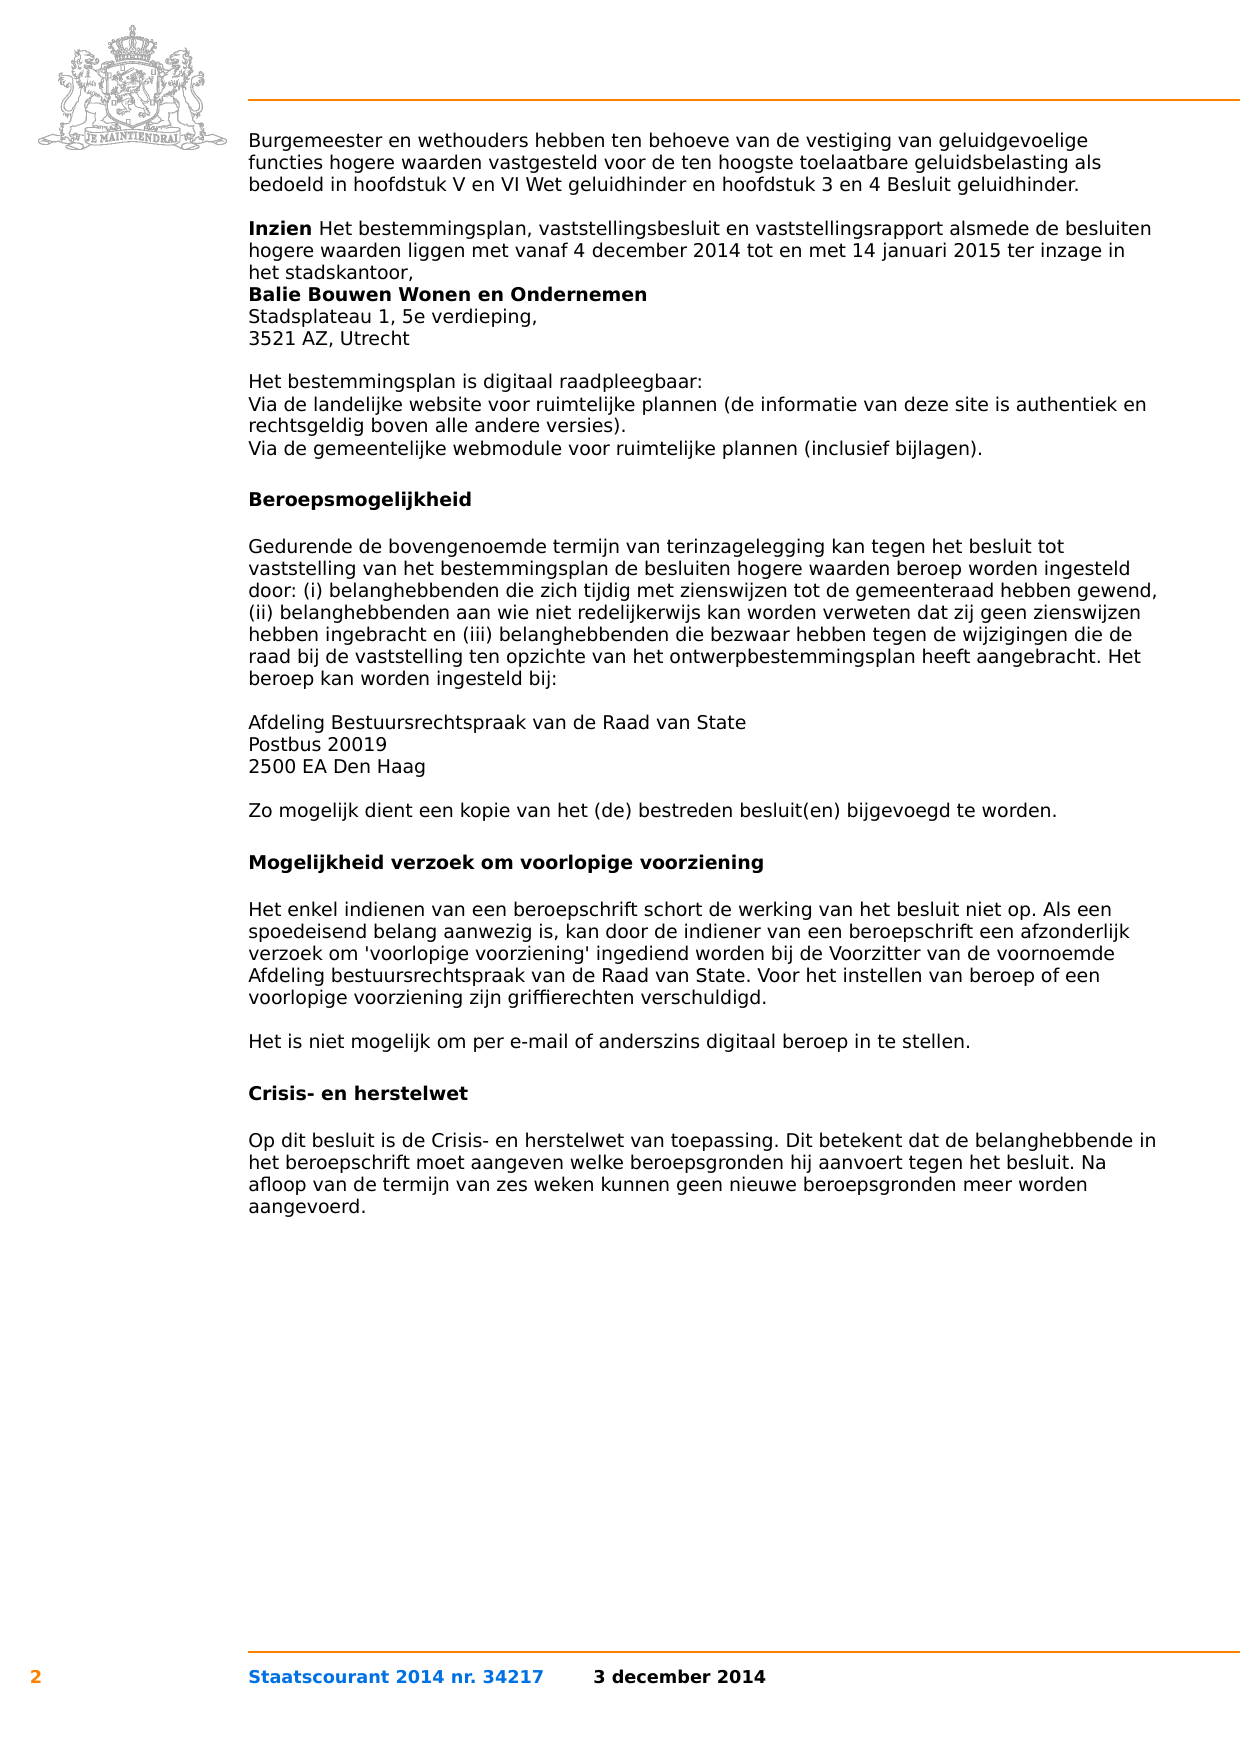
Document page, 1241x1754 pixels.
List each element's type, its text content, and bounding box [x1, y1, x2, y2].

text het stadskantoor, [248, 262, 1163, 284]
text Het bestemmingsplan is digitaal raadpleegbaar: [248, 371, 1163, 393]
text Het is niet mogelijk om per e-mail of anderszins digitaal beroep in te stellen. [248, 1031, 1163, 1053]
subtitle Mogelijkheid verzoek om voorlopige voorziening [248, 852, 1163, 874]
text Op dit besluit is de Crisis- en herstelwet van toepassing. Dit betekent dat de belanghebbende in het beroepschrift moet aangeven welke beroepsgronden hij aanvoert tegen het besluit. Na afloop van de termijn van zes weken kunnen geen nieuwe beroepsgronden meer worden aangevoerd. [248, 1129, 1163, 1217]
text 2500 EA Den Haag [248, 756, 1163, 778]
picture [38, 25, 227, 150]
text Via de landelijke website voor ruimtelijke plannen (de informatie van deze site is authentiek en rechtsgeldig boven alle andere versies). [248, 393, 1163, 437]
text Postbus 20019 [248, 734, 1163, 756]
subtitle Beroepsmogelijkheid [248, 489, 1163, 511]
text Gedurende de bovengenoemde termijn van terinzagelegging kan tegen het besluit tot vaststelling van het bestemmingsplan de besluiten hogere waarden beroep worden ingesteld door: (i) belanghebbenden die zich tijdig met zienswijzen tot de gemeenteraad hebben gewend, (ii) belanghebbenden aan wie niet redelijkerwijs kan worden verweten dat zij geen zienswijzen hebben ingebracht en (iii) belanghebbenden die bezwaar hebben tegen de wijzigingen die de raad bij de vaststelling ten opzichte van het ontwerpbestemmingsplan heeft aangebracht. Het beroep kan worden ingesteld bij: [248, 536, 1163, 690]
subtitle Crisis- en herstelwet [248, 1083, 1163, 1104]
text Het enkel indienen van een beroepschrift schort de werking van het besluit niet op. Als een spoedeisend belang aanwezig is, kan door de indiener van een beroepschrift een afzonderlijk verzoek om 'voorlopige voorziening' ingediend worden bij de Voorzitter van de voornoemde Afdeling bestuursrechtspraak van de Raad van State. Voor het instellen van beroep of een voorlopige voorziening zijn griffierechten verschuldigd. [248, 899, 1163, 1009]
text Afdeling Bestuursrechtspraak van de Raad van State [248, 712, 1163, 734]
text Burgemeester en wethouders hebben ten behoeve van de vestiging van geluidgevoelige functies hogere waarden vastgesteld voor de ten hoogste toelaatbare geluidsbelasting als bedoeld in hoofdstuk V en VI Wet geluidhinder en hoofdstuk 3 en 4 Besluit geluidhinder. [248, 130, 1163, 196]
text Inzien Het bestemmingsplan, vaststellingsbesluit en vaststellingsrapport alsmede de besluiten hogere waarden liggen met vanaf 4 december 2014 tot en met 14 januari 2015 ter inzage in [248, 218, 1163, 262]
text 3521 AZ, Utrecht [248, 328, 1163, 349]
text Via de gemeentelijke webmodule voor ruimtelijke plannen (inclusief bijlagen). [248, 437, 1163, 459]
text Zo mogelijk dient een kopie van het (de) bestreden besluit(en) bijgevoegd te worden. [248, 800, 1163, 822]
text Stadsplateau 1, 5e verdieping, [248, 306, 1163, 328]
text Balie Bouwen Wonen en Ondernemen [248, 284, 1163, 306]
